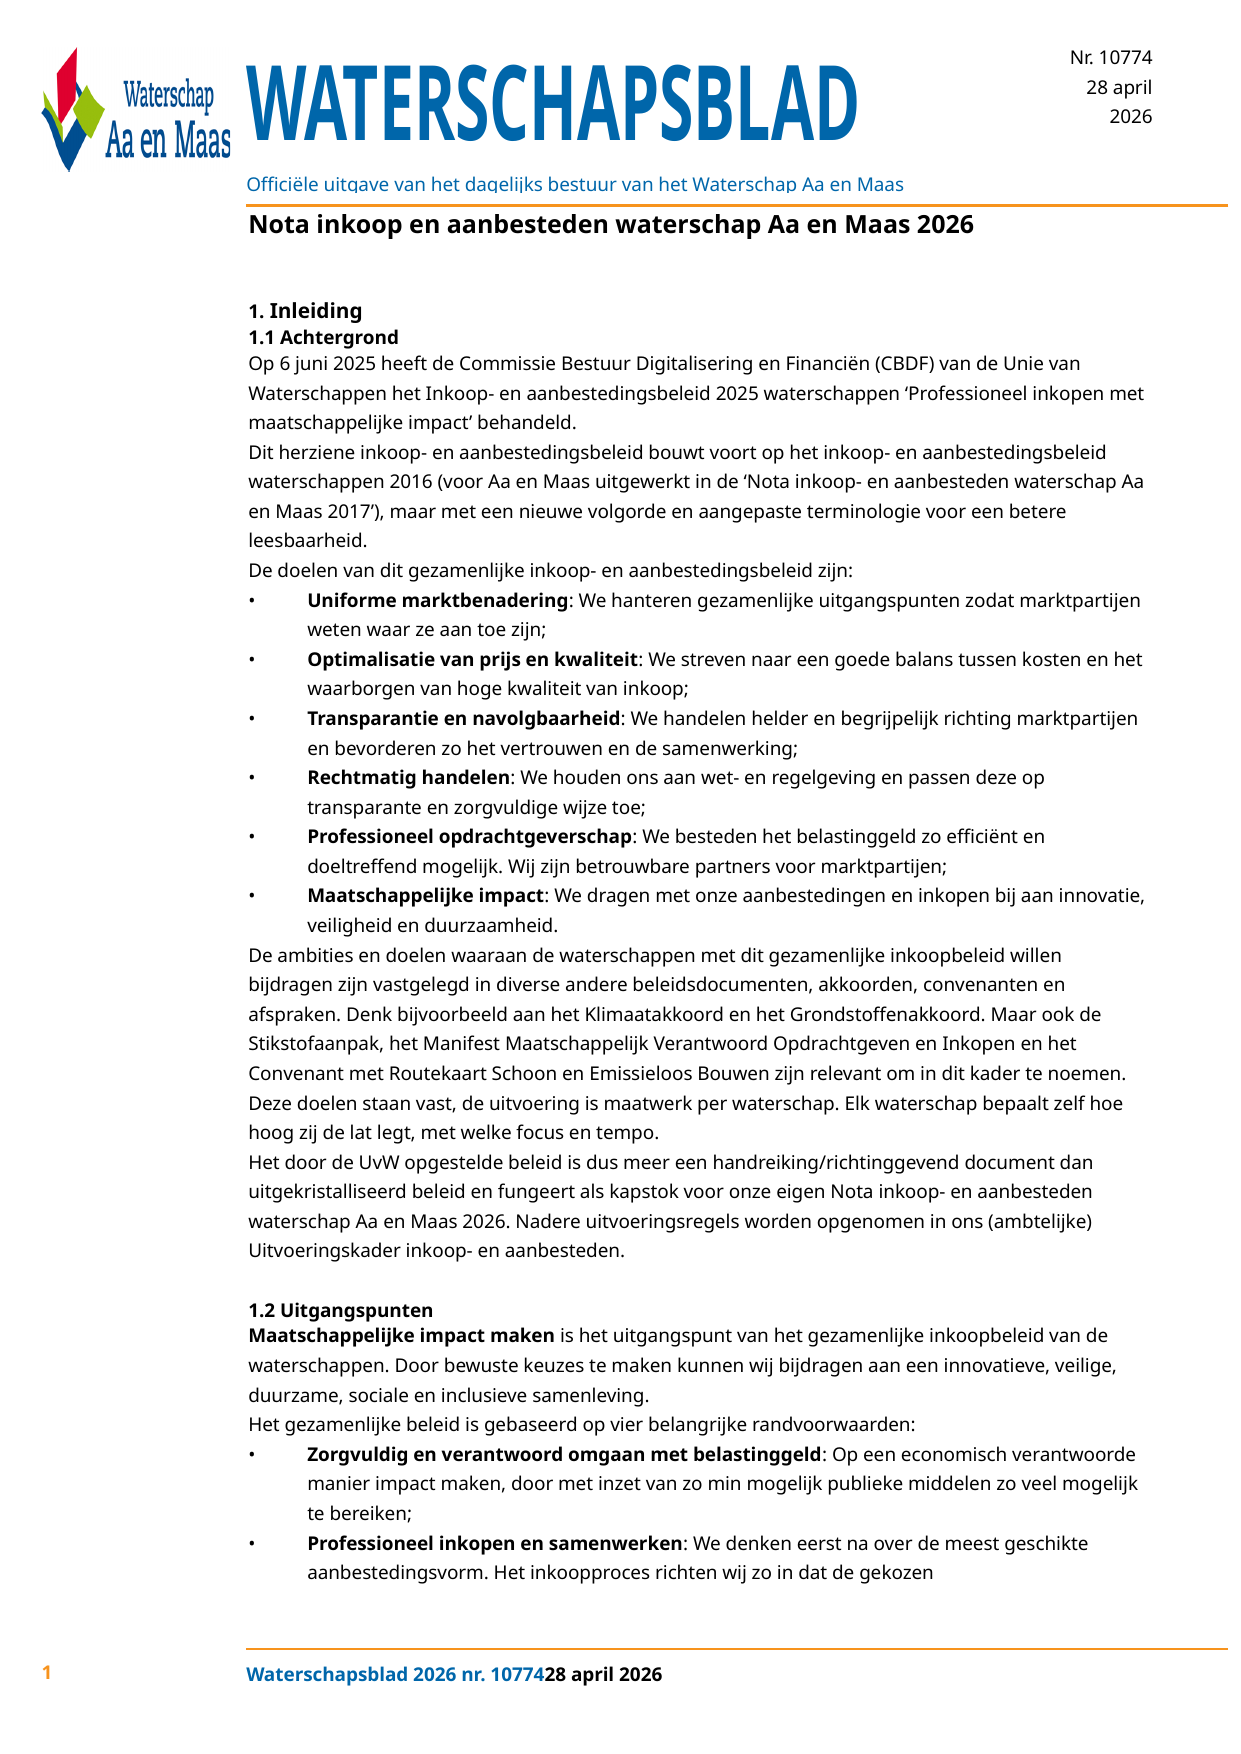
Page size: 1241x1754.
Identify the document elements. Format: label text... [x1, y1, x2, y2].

text Nota inkoop en aanbesteden waterschap Aa en Maas 2026 [248, 207, 1152, 241]
text Dit herziene inkoop- en aanbestedingsbeleid bouwt voort op het inkoop- en aanbestedingsbeleid waterschappen 2016 (voor Aa en Maas uitgewerkt in de ‘Nota inkoop- en aanbesteden waterschap Aa en Maas 2017’), maar met een nieuwe volgorde en aangepaste terminologie voor een betere leesbaarheid. [248, 439, 1152, 553]
list Professioneel opdrachtgeverschap: We besteden het belastinggeld zo efficiënt en doeltreffend mogelijk. Wij zijn betrouwbare partners voor marktpartijen; [248, 823, 1152, 879]
list Optimalisatie van prijs en kwaliteit: We streven naar een goede balans tussen kosten en het waarborgen van hoge kwaliteit van inkoop; [248, 646, 1152, 701]
picture [41, 47, 231, 172]
text De ambities en doelen waaraan de waterschappen met dit gezamenlijke inkoopbeleid willen bijdragen zijn vastgelegd in diverse andere beleidsdocumenten, akkoorden, convenanten en afspraken. Denk bijvoorbeeld aan het Klimaatakkoord en het Grondstoffenakkoord. Maar ook de Stikstofaanpak, het Manifest Maatschappelijk Verantwoord Opdrachtgeven en Inkopen en het Convenant met Routekaart Schoon en Emissieloos Bouwen zijn relevant om in dit kader te noemen. Deze doelen staan vast, de uitvoering is maatwerk per waterschap. Elk waterschap bepaalt zelf hoe hoog zij de lat legt, met welke focus en tempo. [248, 942, 1152, 1145]
text Het gezamenlijke beleid is gebaseerd op vier belangrijke randvoorwaarden: [248, 1411, 1152, 1437]
list Zorgvuldig en verantwoord omgaan met belastinggeld: Op een economisch verantwoorde manier impact maken, door met inzet van zo min mogelijk publieke middelen zo veel mogelijk te bereiken; [248, 1441, 1152, 1526]
text De doelen van dit gezamenlijke inkoop- en aanbestedingsbeleid zijn: [248, 557, 1152, 583]
text Maatschappelijke impact maken is het uitgangspunt van het gezamenlijke inkoopbeleid van de waterschappen. Door bewuste keuzes te maken kunnen wij bijdragen aan een innovatieve, veilige, duurzame, sociale en inclusieve samenleving. [248, 1323, 1152, 1407]
list Professioneel inkopen en samenwerken: We denken eerst na over de meest geschikte aanbestedingsvorm. Het inkoopproces richten wij zo in dat de gekozen [248, 1530, 1152, 1585]
list Uniforme marktbenadering: We hanteren gezamenlijke uitgangspunten zodat marktpartijen weten waar ze aan toe zijn; [248, 587, 1152, 642]
text 1.1 Achtergrond [248, 324, 1152, 350]
list Transparantie en navolgbaarheid: We handelen helder en begrijpelijk richting marktpartijen en bevorderen zo het vertrouwen en de samenwerking; [248, 705, 1152, 761]
text Het door de UvW opgestelde beleid is dus meer een handreiking/richtinggevend document dan uitgekristalliseerd beleid en fungeert als kapstok voor onze eigen Nota inkoop- en aanbesteden waterschap Aa en Maas 2026. Nadere uitvoeringsregels worden opgenomen in ons (ambtelijke) Uitvoeringskader inkoop- en aanbesteden. [248, 1149, 1152, 1263]
text Op 6 juni 2025 heeft de Commissie Bestuur Digitalisering en Financiën (CBDF) van de Unie van Waterschappen het Inkoop- en aanbestedingsbeleid 2025 waterschappen ‘Professioneel inkopen met maatschappelijke impact’ behandeld. [248, 350, 1152, 435]
list Rechtmatig handelen: We houden ons aan wet- en regelgeving en passen deze op transparante en zorgvuldige wijze toe; [248, 764, 1152, 820]
list Maatschappelijke impact: We dragen met onze aanbestedingen en inkopen bij aan innovatie, veiligheid en duurzaamheid. [248, 883, 1152, 938]
text 1. Inleiding [248, 296, 1152, 324]
text 1.2 Uitgangspunten [248, 1297, 1152, 1323]
